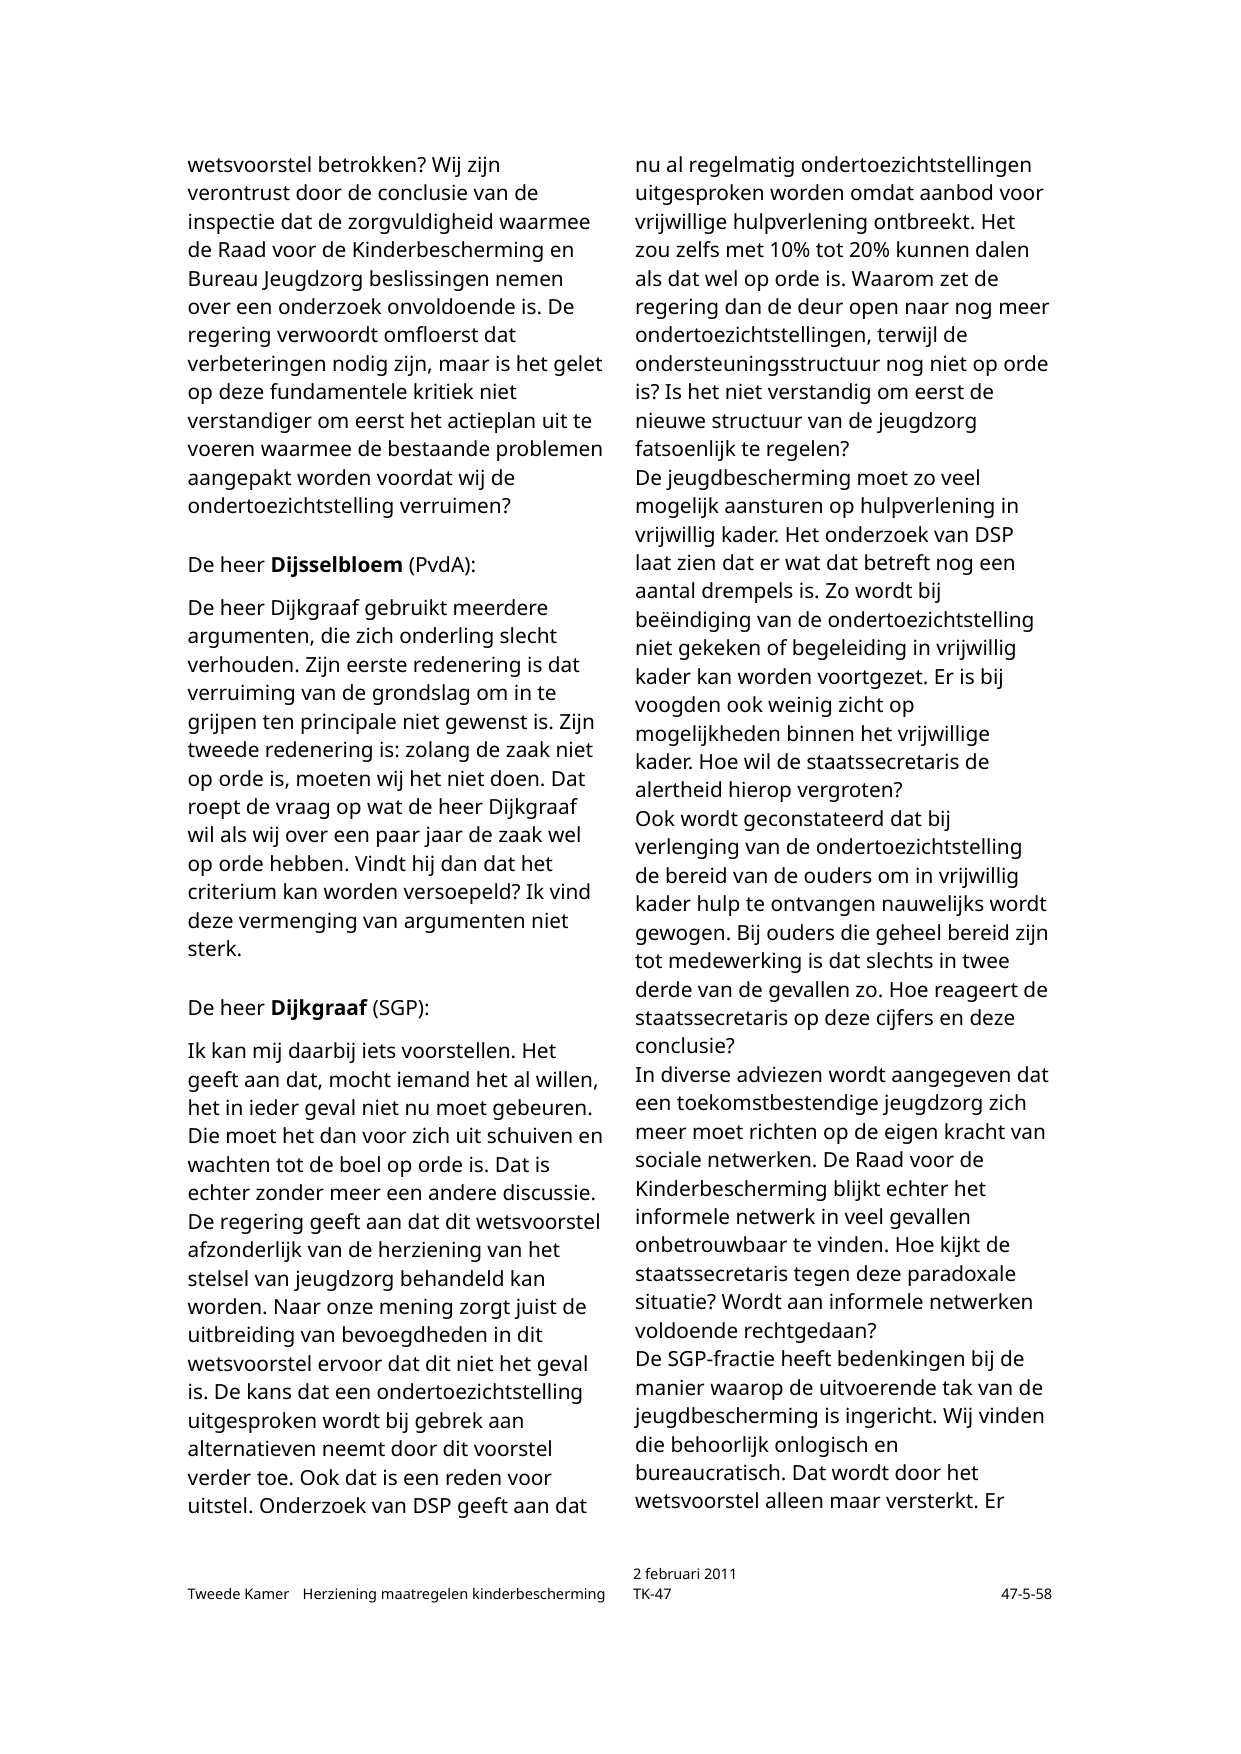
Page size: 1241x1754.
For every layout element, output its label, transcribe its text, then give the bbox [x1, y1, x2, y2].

text De regering geeft aan dat dit wetsvoorstel afzonderlijk van de herziening van het stelsel van jeugdzorg behandeld kan worden. Naar onze mening zorgt juist de uitbreiding van bevoegdheden in dit wetsvoorstel ervoor dat dit niet het geval is. De kans dat een ondertoezichtstelling uitgesproken wordt bij gebrek aan alternatieven neemt door dit voorstel verder toe. Ook dat is een reden voor uitstel. Onderzoek van DSP geeft aan dat [187, 1207, 605, 1520]
text De jeugdbescherming moet zo veel mogelijk aansturen op hulpverlening in vrijwillig kader. Het onderzoek van DSP laat zien dat er wat dat betreft nog een aantal drempels is. Zo wordt bij beëindiging van de ondertoezichtstelling niet gekeken of begeleiding in vrijwillig kader kan worden voortgezet. Er is bij voogden ook weinig zicht op mogelijkheden binnen het vrijwillige kader. Hoe wil de staatssecretaris de alertheid hierop vergroten? [635, 463, 1053, 804]
text De heer Dijkgraaf (SGP): [187, 993, 605, 1021]
text Ook wordt geconstateerd dat bij verlenging van de ondertoezichtstelling de bereid van de ouders om in vrijwillig kader hulp te ontvangen nauwelijks wordt gewogen. Bij ouders die geheel bereid zijn tot medewerking is dat slechts in twee derde van de gevallen zo. Hoe reageert de staatssecretaris op deze cijfers en deze conclusie? [635, 804, 1053, 1060]
text wetsvoorstel betrokken? Wij zijn verontrust door de conclusie van de inspectie dat de zorgvuldigheid waarmee de Raad voor de Kinderbescherming en Bureau Jeugdzorg beslissingen nemen over een onderzoek onvoldoende is. De regering verwoordt omfloerst dat verbeteringen nodig zijn, maar is het gelet op deze fundamentele kritiek niet verstandiger om eerst het actieplan uit te voeren waarmee de bestaande problemen aangepakt worden voordat wij de ondertoezichtstelling verruimen? [187, 150, 605, 520]
text De heer Dijsselbloem (PvdA): [187, 550, 605, 578]
text De SGP-fractie heeft bedenkingen bij de manier waarop de uitvoerende tak van de jeugdbescherming is ingericht. Wij vinden die behoorlijk onlogisch en bureaucratisch. Dat wordt door het wetsvoorstel alleen maar versterkt. Er [635, 1344, 1053, 1515]
text Ik kan mij daarbij iets voorstellen. Het geeft aan dat, mocht iemand het al willen, het in ieder geval niet nu moet gebeuren. Die moet het dan voor zich uit schuiven en wachten tot de boel op orde is. Dat is echter zonder meer een andere discussie. [187, 1036, 605, 1207]
text In diverse adviezen wordt aangegeven dat een toekomstbestendige jeugdzorg zich meer moet richten op de eigen kracht van sociale netwerken. De Raad voor de Kinderbescherming blijkt echter het informele netwerk in veel gevallen onbetrouwbaar te vinden. Hoe kijkt de staatssecretaris tegen deze paradoxale situatie? Wordt aan informele netwerken voldoende rechtgedaan? [635, 1060, 1053, 1344]
text De heer Dijkgraaf gebruikt meerdere argumenten, die zich onderling slecht verhouden. Zijn eerste redenering is dat verruiming van de grondslag om in te grijpen ten principale niet gewenst is. Zijn tweede redenering is: zolang de zaak niet op orde is, moeten wij het niet doen. Dat roept de vraag op wat de heer Dijkgraaf wil als wij over een paar jaar de zaak wel op orde hebben. Vindt hij dan dat het criterium kan worden versoepeld? Ik vind deze vermenging van argumenten niet sterk. [187, 593, 605, 963]
text nu al regelmatig ondertoezichtstellingen uitgesproken worden omdat aanbod voor vrijwillige hulpverlening ontbreekt. Het zou zelfs met 10% tot 20% kunnen dalen als dat wel op orde is. Waarom zet de regering dan de deur open naar nog meer ondertoezichtstellingen, terwijl de ondersteuningsstructuur nog niet op orde is? Is het niet verstandig om eerst de nieuwe structuur van de jeugdzorg fatsoenlijk te regelen? [635, 150, 1053, 463]
